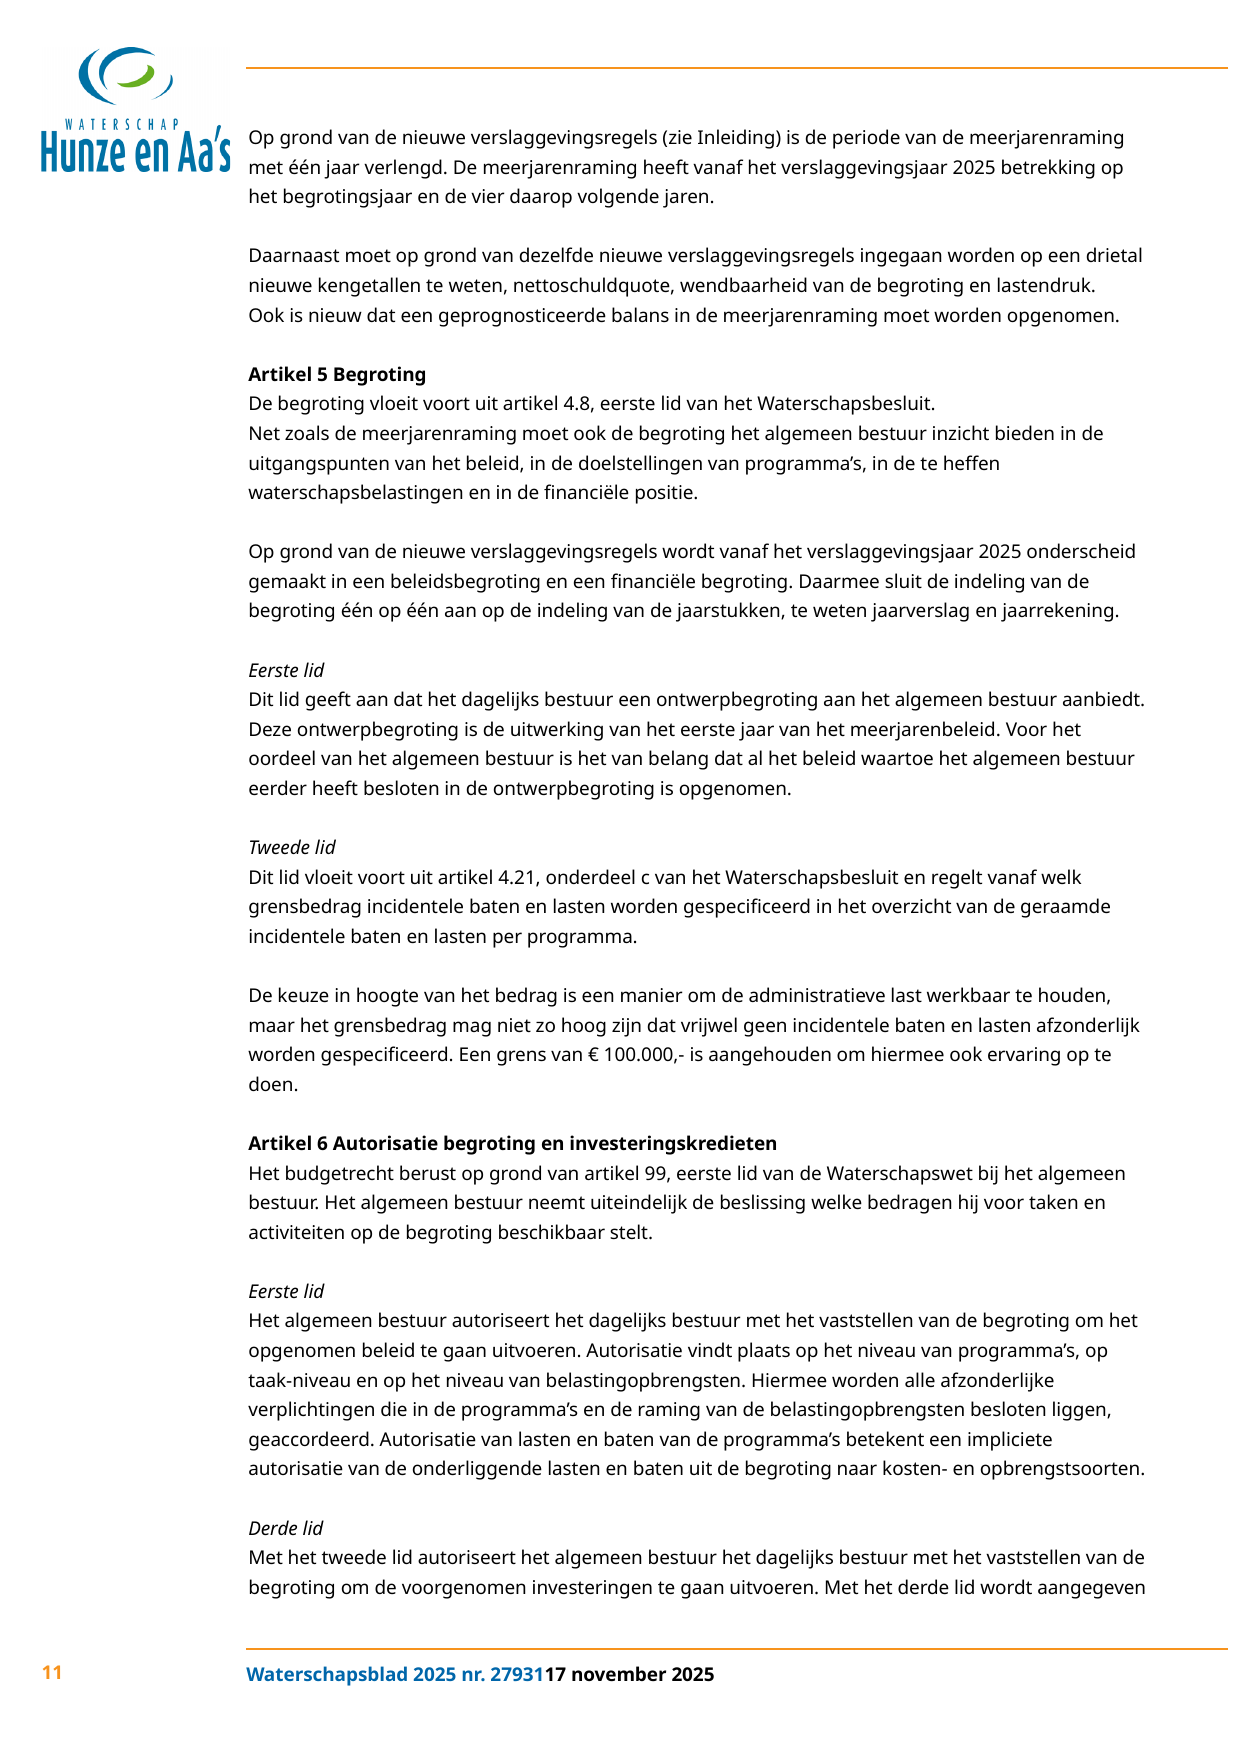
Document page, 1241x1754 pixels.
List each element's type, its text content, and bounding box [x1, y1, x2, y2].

text Eerste lid [248, 1278, 1152, 1304]
text Artikel 5 Begroting [248, 361, 1152, 387]
text Het budgetrecht berust op grond van artikel 99, eerste lid van de Waterschapswet bij het algemeen bestuur. Het algemeen bestuur neemt uiteindelijk de beslissing welke bedragen hij voor taken en activiteiten op de begroting beschikbaar stelt. [248, 1160, 1152, 1245]
text Op grond van de nieuwe verslaggevingsregels (zie Inleiding) is de periode van de meerjarenraming met één jaar verlengd. De meerjarenraming heeft vanaf het verslaggevingsjaar 2025 betrekking op het begrotingsjaar en de vier daarop volgende jaren. [248, 124, 1152, 209]
text Daarnaast moet op grond van dezelfde nieuwe verslaggevingsregels ingegaan worden op een drietal nieuwe kengetallen te weten, nettoschuldquote, wendbaarheid van de begroting en lastendruk. [248, 243, 1152, 298]
text Dit lid vloeit voort uit artikel 4.21, onderdeel c van het Waterschapsbesluit en regelt vanaf welk grensbedrag incidentele baten en lasten worden gespecificeerd in het overzicht van de geraamde incidentele baten en lasten per programma. [248, 864, 1152, 949]
text Ook is nieuw dat een geprognosticeerde balans in de meerjarenraming moet worden opgenomen. [248, 302, 1152, 328]
text Net zoals de meerjarenraming moet ook de begroting het algemeen bestuur inzicht bieden in de uitgangspunten van het beleid, in de doelstellingen van programma’s, in de te heffen waterschapsbelastingen en in de financiële positie. [248, 420, 1152, 505]
text De begroting vloeit voort uit artikel 4.8, eerste lid van het Waterschapsbesluit. [248, 391, 1152, 416]
picture [183, 163, 191, 172]
text Eerste lid [248, 657, 1152, 683]
text Met het tweede lid autoriseert het algemeen bestuur het dagelijks bestuur met het vaststellen van de begroting om de voorgenomen investeringen te gaan uitvoeren. Met het derde lid wordt aangegeven [248, 1544, 1152, 1600]
picture [226, 145, 231, 156]
picture [47, 154, 51, 172]
picture [41, 47, 231, 172]
text Derde lid [248, 1515, 1152, 1541]
text Het algemeen bestuur autoriseert het dagelijks bestuur met het vaststellen van de begroting om het opgenomen beleid te gaan uitvoeren. Autorisatie vindt plaats op het niveau van programma’s, op taak-niveau en op het niveau van belastingopbrengsten. Hiermee worden alle afzonderlijke verplichtingen die in de programma’s en de raming van de belastingopbrengsten besloten liggen, geaccordeerd. Autorisatie van lasten en baten van de programma’s betekent een impliciete autorisatie van de onderliggende lasten en baten uit de begroting naar kosten- en opbrengstsoorten. [248, 1308, 1152, 1481]
text De keuze in hoogte van het bedrag is een manier om de administratieve last werkbaar te houden, maar het grensbedrag mag niet zo hoog zijn dat vrijwel geen incidentele baten en lasten afzonderlijk worden gespecificeerd. Een grens van € 100.000,- is aangehouden om hiermee ook ervaring op te doen. [248, 982, 1152, 1097]
text Tweede lid [248, 834, 1152, 860]
text Op grond van de nieuwe verslaggevingsregels wordt vanaf het verslaggevingsjaar 2025 onderscheid gemaakt in een beleidsbegroting en een financiële begroting. Daarmee sluit de indeling van de begroting één op één aan op de indeling van de jaarstukken, te weten jaarverslag en jaarrekening. [248, 538, 1152, 623]
text Dit lid geeft aan dat het dagelijks bestuur een ontwerpbegroting aan het algemeen bestuur aanbiedt. Deze ontwerpbegroting is de uitwerking van het eerste jaar van het meerjarenbeleid. Voor het oordeel van het algemeen bestuur is het van belang dat al het beleid waartoe het algemeen bestuur eerder heeft besloten in de ontwerpbegroting is opgenomen. [248, 686, 1152, 801]
text Artikel 6 Autorisatie begroting en investeringskredieten [248, 1130, 1152, 1156]
